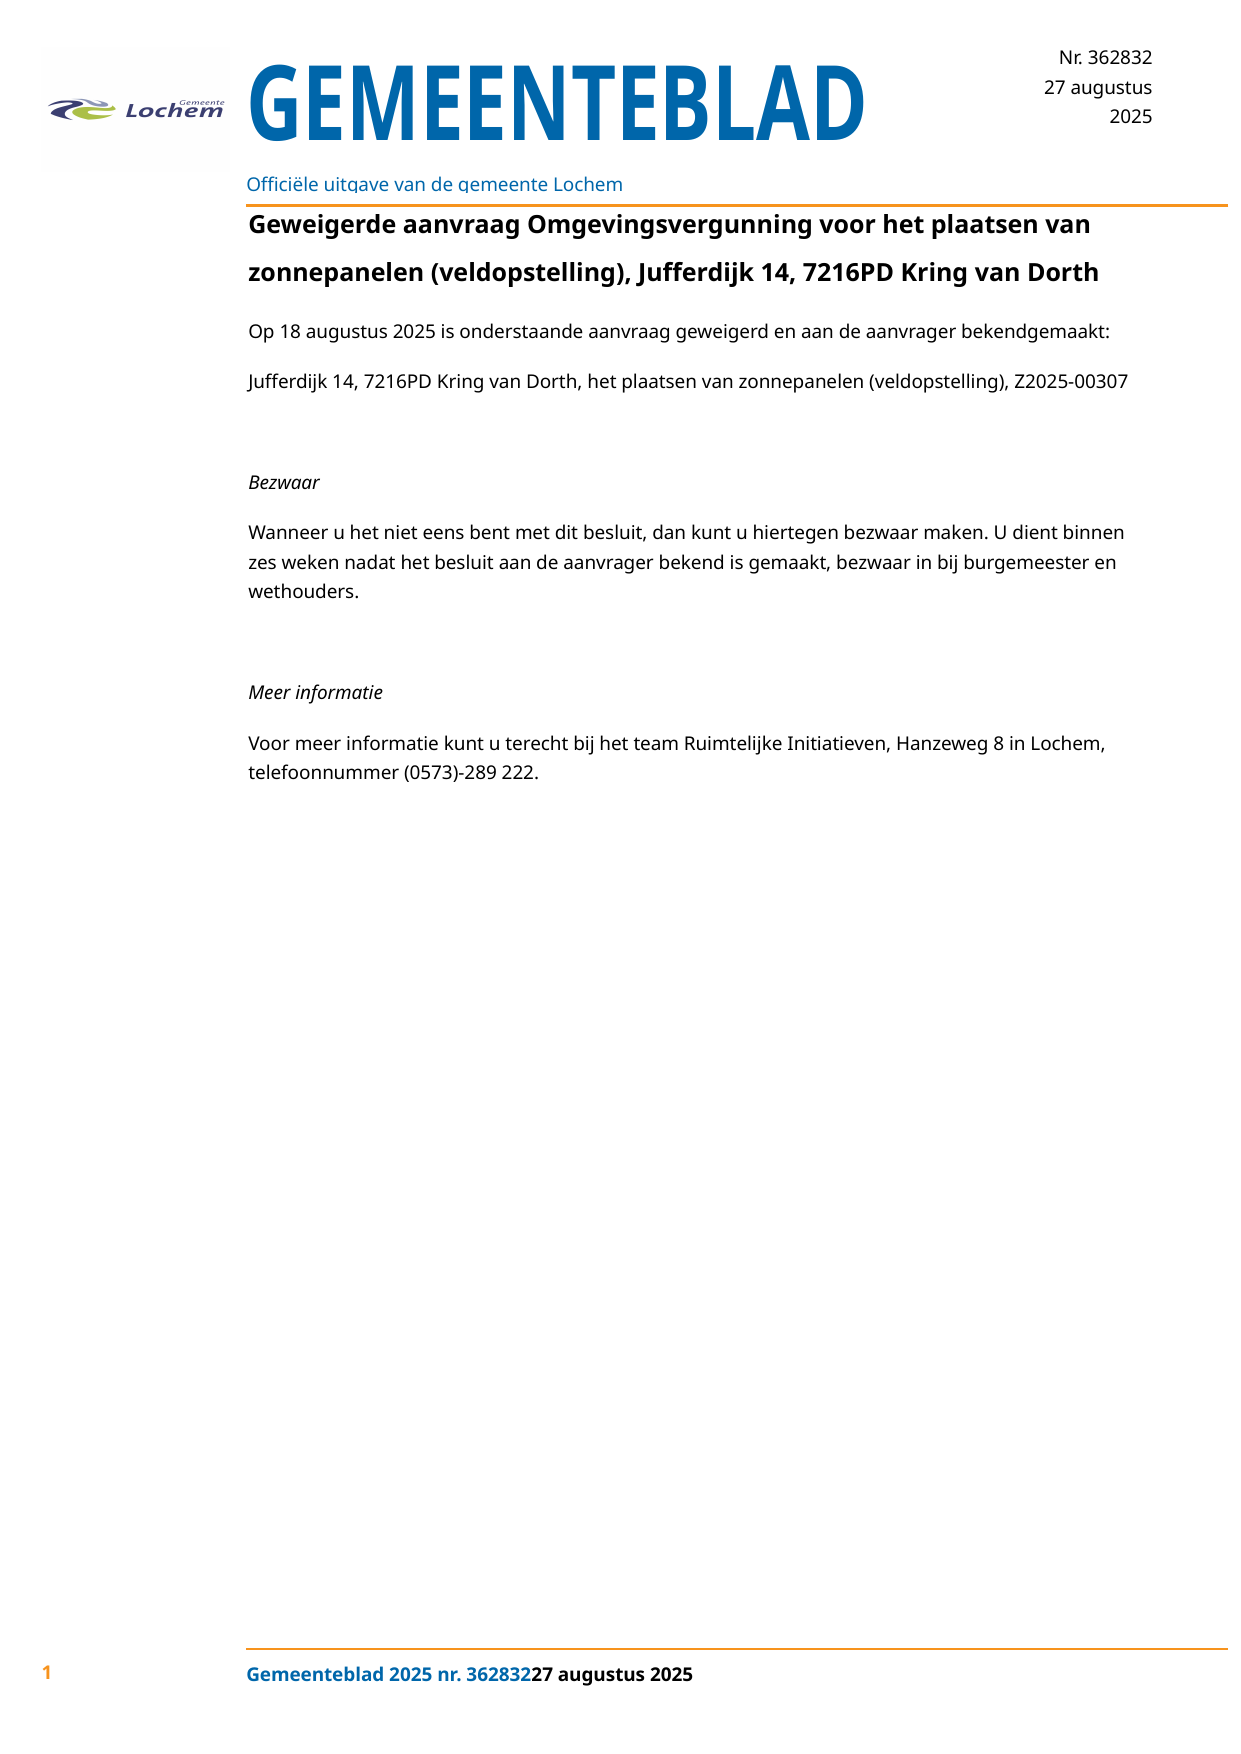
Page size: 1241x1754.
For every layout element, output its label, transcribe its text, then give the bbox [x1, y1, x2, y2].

picture [41, 47, 231, 172]
text Bezwaar [248, 469, 1152, 495]
text Geweigerde aanvraag Omgevingsvergunning voor het plaatsen van zonnepanelen (veldopstelling), Jufferdijk 14, 7216PD Kring van Dorth [248, 207, 1152, 288]
text Wanneer u het niet eens bent met dit besluit, dan kunt u hiertegen bezwaar maken. U dient binnen zes weken nadat het besluit aan de aanvrager bekend is gemaakt, bezwaar in bij burgemeester en wethouders. [248, 519, 1152, 604]
text Jufferdijk 14, 7216PD Kring van Dorth, het plaatsen van zonnepanelen (veldopstelling), Z2025-00307 [248, 368, 1152, 394]
text Meer informatie [248, 679, 1152, 705]
text Op 18 augustus 2025 is onderstaande aanvraag geweigerd en aan de aanvrager bekendgemaakt: [248, 318, 1152, 344]
text Voor meer informatie kunt u terecht bij het team Ruimtelijke Initiatieven, Hanzeweg 8 in Lochem, telefoonnummer (0573)-289 222. [248, 730, 1152, 785]
